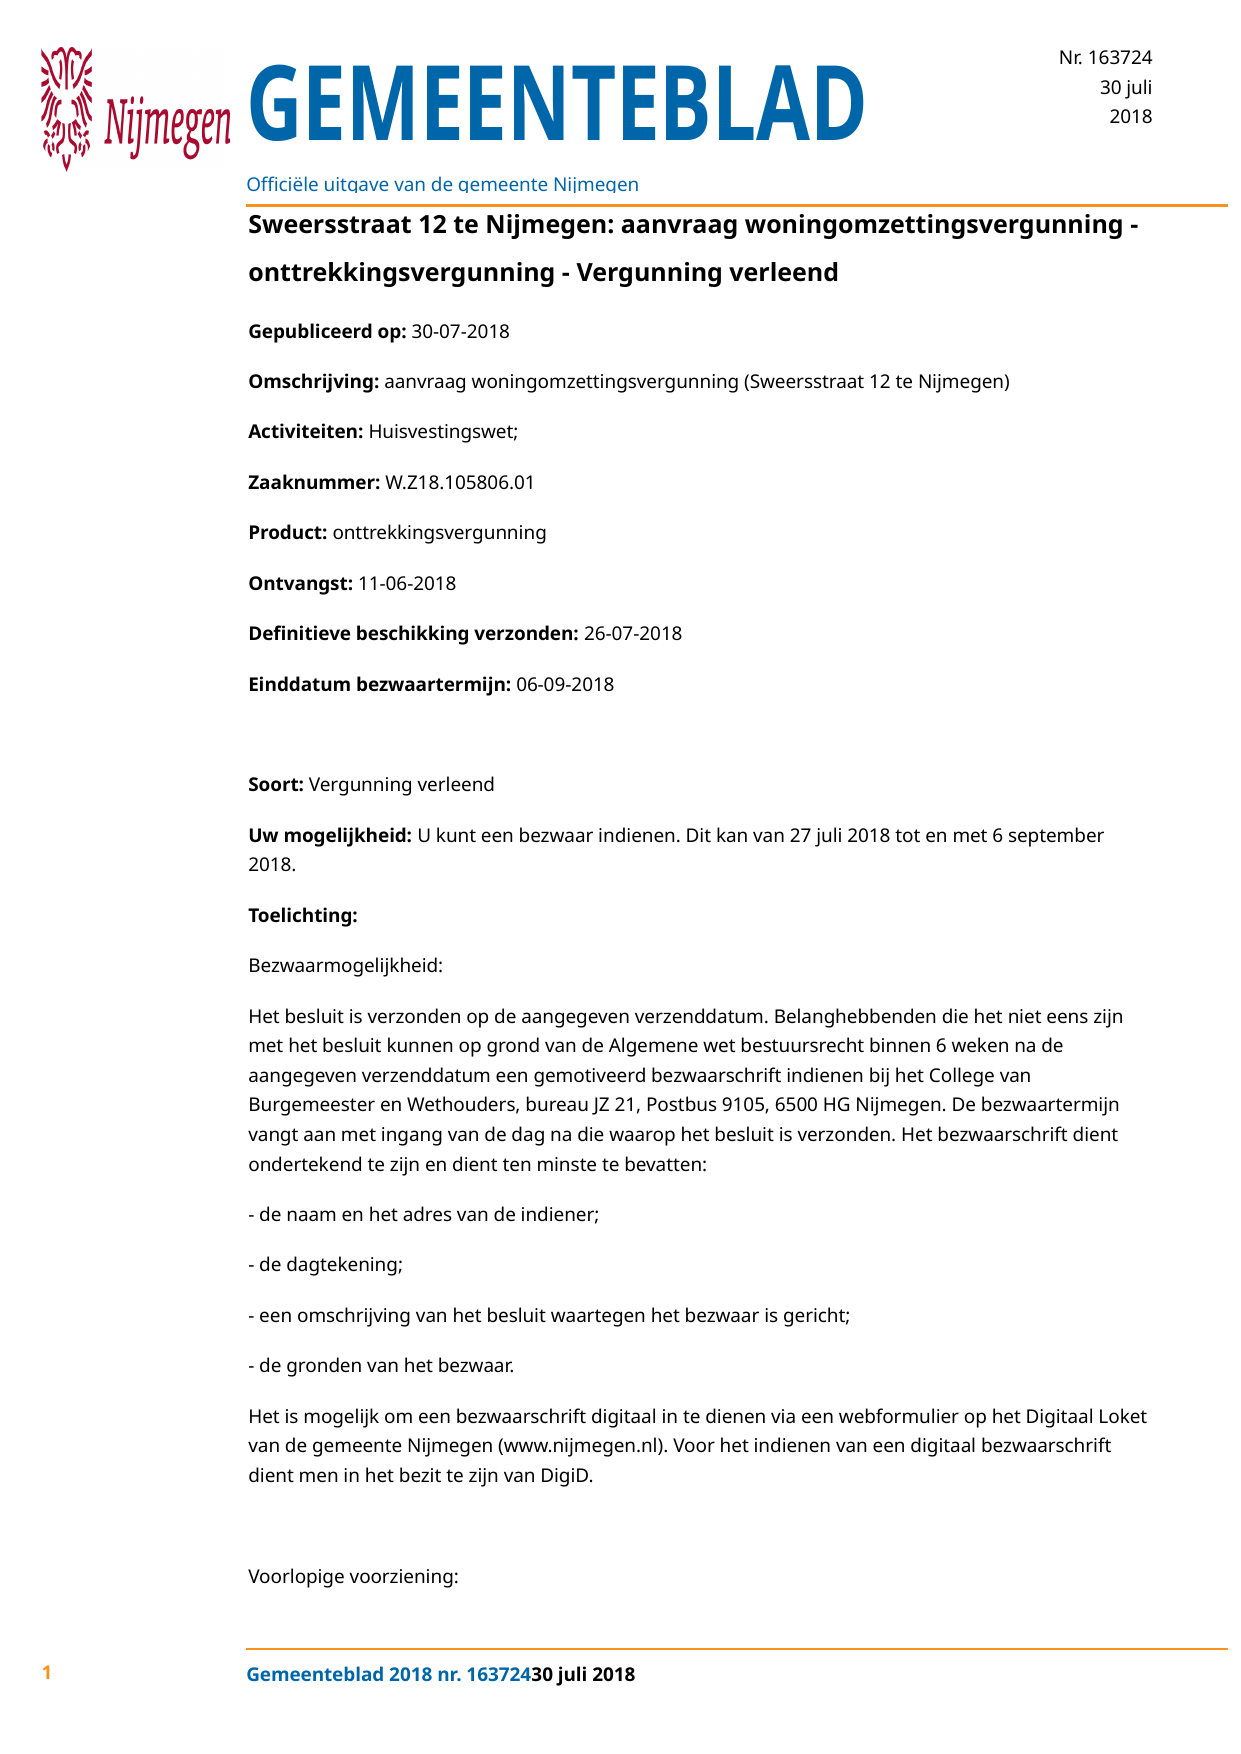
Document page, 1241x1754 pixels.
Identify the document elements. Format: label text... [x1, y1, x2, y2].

text - een omschrijving van het besluit waartegen het bezwaar is gericht; [248, 1302, 1152, 1328]
text Het besluit is verzonden op de aangegeven verzenddatum. Belanghebbenden die het niet eens zijn met het besluit kunnen op grond van de Algemene wet bestuursrecht binnen 6 weken na de aangegeven verzenddatum een gemotiveerd bezwaarschrift indienen bij het College van Burgemeester en Wethouders, bureau JZ 21, Postbus 9105, 6500 HG Nijmegen. De bezwaartermijn vangt aan met ingang van de dag na die waarop het besluit is verzonden. Het bezwaarschrift dient ondertekend te zijn en dient ten minste te bevatten: [248, 1003, 1152, 1177]
text Voorlopige voorziening: [248, 1563, 1152, 1589]
text Activiteiten: Huisvestingswet; [248, 419, 1152, 444]
text Gepubliceerd op: 30-07-2018 [248, 318, 1152, 344]
text - de naam en het adres van de indiener; [248, 1201, 1152, 1227]
text Definitieve beschikking verzonden: 26-07-2018 [248, 620, 1152, 646]
text Product: onttrekkingsvergunning [248, 519, 1152, 545]
text Toelichting: [248, 902, 1152, 928]
text Ontvangst: 11-06-2018 [248, 570, 1152, 596]
text Soort: Vergunning verleend [248, 772, 1152, 797]
text Zaaknummer: W.Z18.105806.01 [248, 469, 1152, 495]
text - de gronden van het bezwaar. [248, 1352, 1152, 1378]
text Bezwaarmogelijkheid: [248, 952, 1152, 978]
text Sweersstraat 12 te Nijmegen: aanvraag woningomzettingsvergunning - onttrekkingsvergunning - Vergunning verleend [248, 207, 1152, 288]
text Einddatum bezwaartermijn: 06-09-2018 [248, 671, 1152, 697]
picture [41, 47, 231, 172]
text Uw mogelijkheid: U kunt een bezwaar indienen. Dit kan van 27 juli 2018 tot en met 6 september 2018. [248, 822, 1152, 877]
text Omschrijving: aanvraag woningomzettingsvergunning (Sweersstraat 12 te Nijmegen) [248, 368, 1152, 394]
text Het is mogelijk om een bezwaarschrift digitaal in te dienen via een webformulier op het Digitaal Loket van de gemeente Nijmegen (www.nijmegen.nl). Voor het indienen van een digitaal bezwaarschrift dient men in het bezit te zijn van DigiD. [248, 1403, 1152, 1488]
text - de dagtekening; [248, 1252, 1152, 1277]
